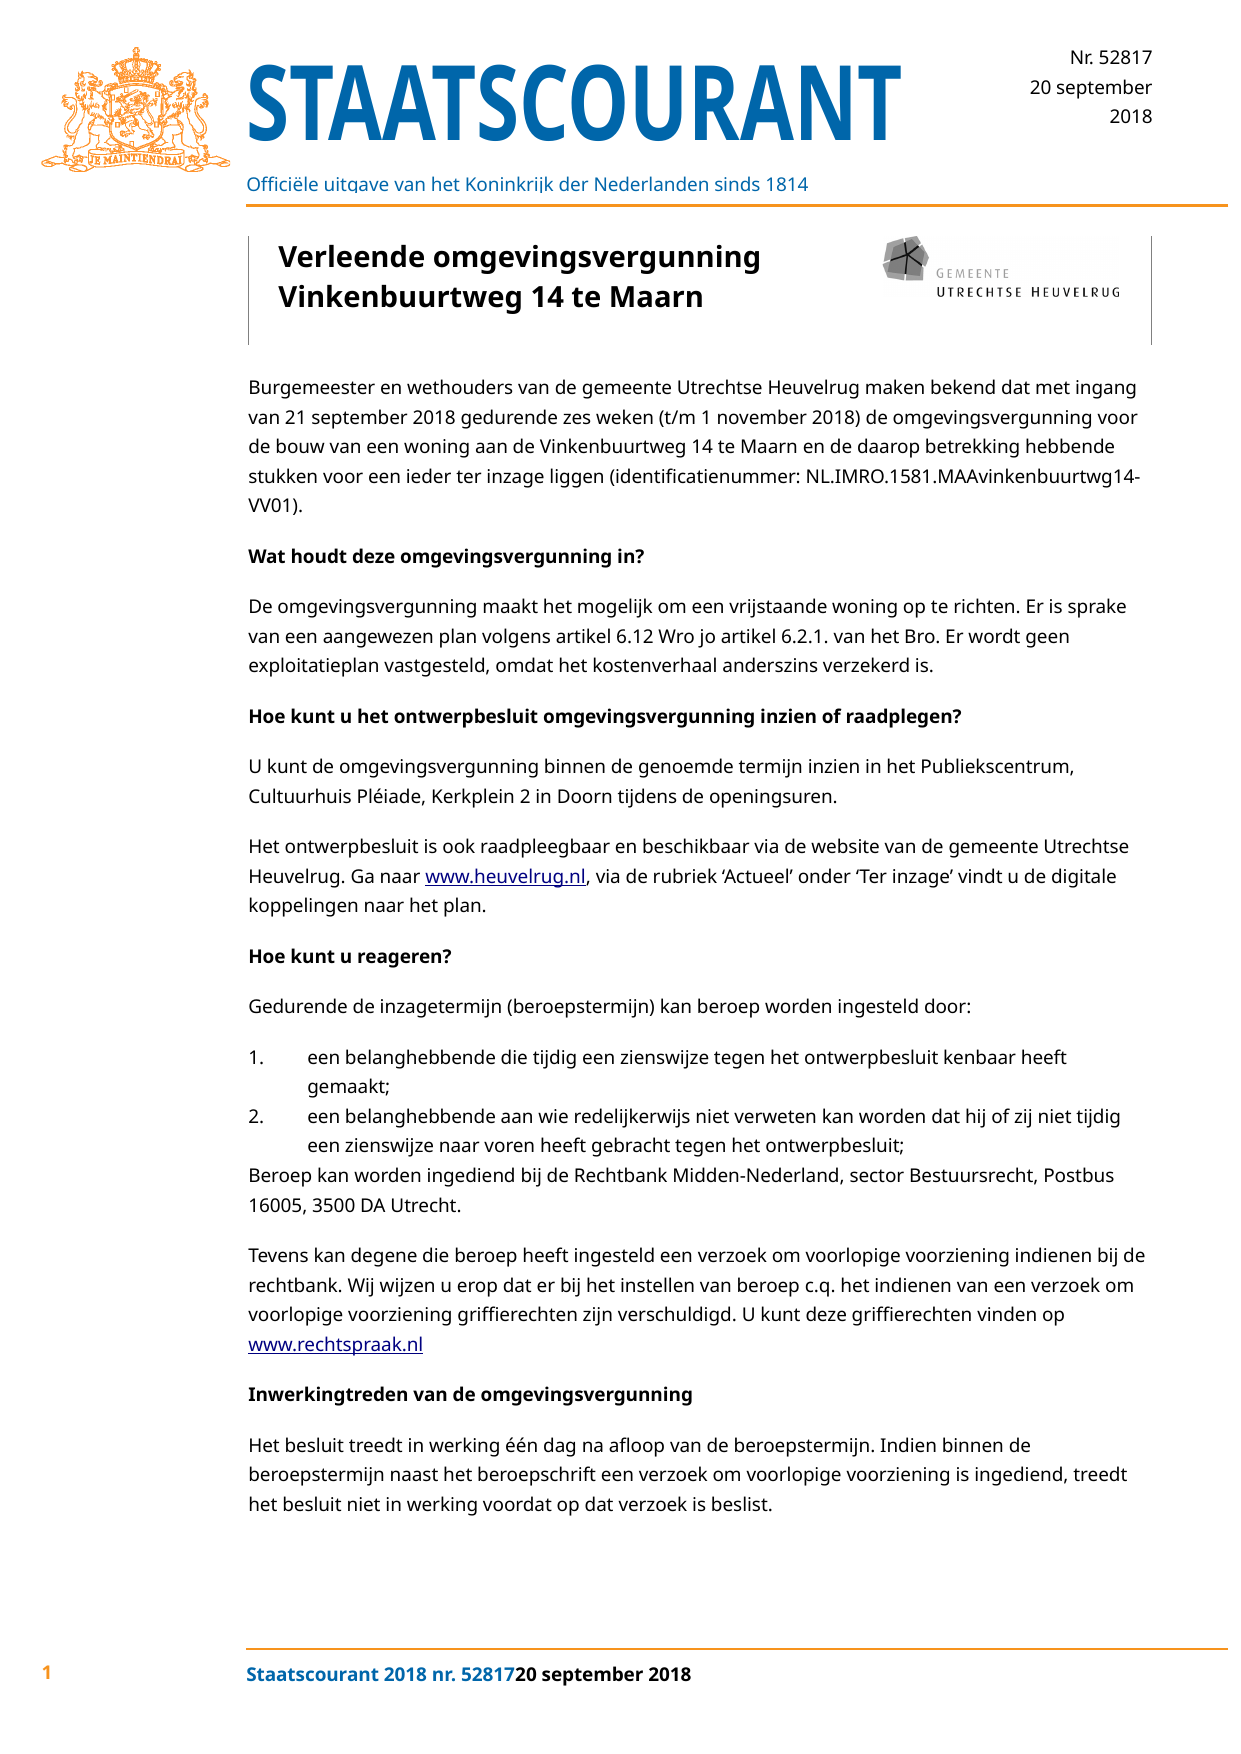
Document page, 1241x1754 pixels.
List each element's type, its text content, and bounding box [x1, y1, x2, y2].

table_header [850, 236, 1151, 345]
list een belanghebbende die tijdig een zienswijze tegen het ontwerpbesluit kenbaar heeft gemaakt; [248, 1044, 1152, 1099]
picture [882, 236, 1119, 297]
text Inwerkingtreden van de omgevingsvergunning [248, 1381, 1152, 1407]
table_header Verleende omgevingsvergunning Vinkenbuurtweg 14 te Maarn [249, 236, 850, 345]
picture [41, 47, 231, 172]
text Hoe kunt u het ontwerpbesluit omgevingsvergunning inzien of raadplegen? [248, 703, 1152, 729]
text Hoe kunt u reageren? [248, 943, 1152, 969]
text Gedurende de inzagetermijn (beroepstermijn) kan beroep worden ingesteld door: [248, 993, 1152, 1019]
text Beroep kan worden ingediend bij de Rechtbank Midden-Nederland, sector Bestuursrecht, Postbus 16005, 3500 DA Utrecht. [248, 1162, 1152, 1217]
text Het ontwerpbesluit is ook raadpleegbaar en beschikbaar via de website van de gemeente Utrechtse Heuvelrug. Ga naar www.heuvelrug.nl, via de rubriek ‘Actueel’ onder ‘Ter inzage’ vindt u de digitale koppelingen naar het plan. [248, 833, 1152, 918]
text Tevens kan degene die beroep heeft ingesteld een verzoek om voorlopige voorziening indienen bij de rechtbank. Wij wijzen u erop dat er bij het instellen van beroep c.q. het indienen van een verzoek om voorlopige voorziening griffierechten zijn verschuldigd. U kunt deze griffierechten vinden op www.rechtspraak.nl [248, 1242, 1152, 1357]
text U kunt de omgevingsvergunning binnen de genoemde termijn inzien in het Publiekscentrum, Cultuurhuis Pléiade, Kerkplein 2 in Doorn tijdens de openingsuren. [248, 753, 1152, 809]
text De omgevingsvergunning maakt het mogelijk om een vrijstaande woning op te richten. Er is sprake van een aangewezen plan volgens artikel 6.12 Wro jo artikel 6.2.1. van het Bro. Er wordt geen exploitatieplan vastgesteld, omdat het kostenverhaal anderszins verzekerd is. [248, 593, 1152, 678]
text Burgemeester en wethouders van de gemeente Utrechtse Heuvelrug maken bekend dat met ingang van 21 september 2018 gedurende zes weken (t/m 1 november 2018) de omgevingsvergunning voor de bouw van een woning aan de Vinkenbuurtweg 14 te Maarn en de daarop betrekking hebbende stukken voor een ieder ter inzage liggen (identificatienummer: NL.IMRO.1581.MAAvinkenbuurtwg14-VV01). [248, 374, 1152, 518]
text Het besluit treedt in werking één dag na afloop van de beroepstermijn. Indien binnen de beroepstermijn naast het beroepschrift een verzoek om voorlopige voorziening is ingediend, treedt het besluit niet in werking voordat op dat verzoek is beslist. [248, 1432, 1152, 1517]
list een belanghebbende aan wie redelijkerwijs niet verweten kan worden dat hij of zij niet tijdig een zienswijze naar voren heeft gebracht tegen het ontwerpbesluit; [248, 1103, 1152, 1158]
text Wat houdt deze omgevingsvergunning in? [248, 543, 1152, 569]
